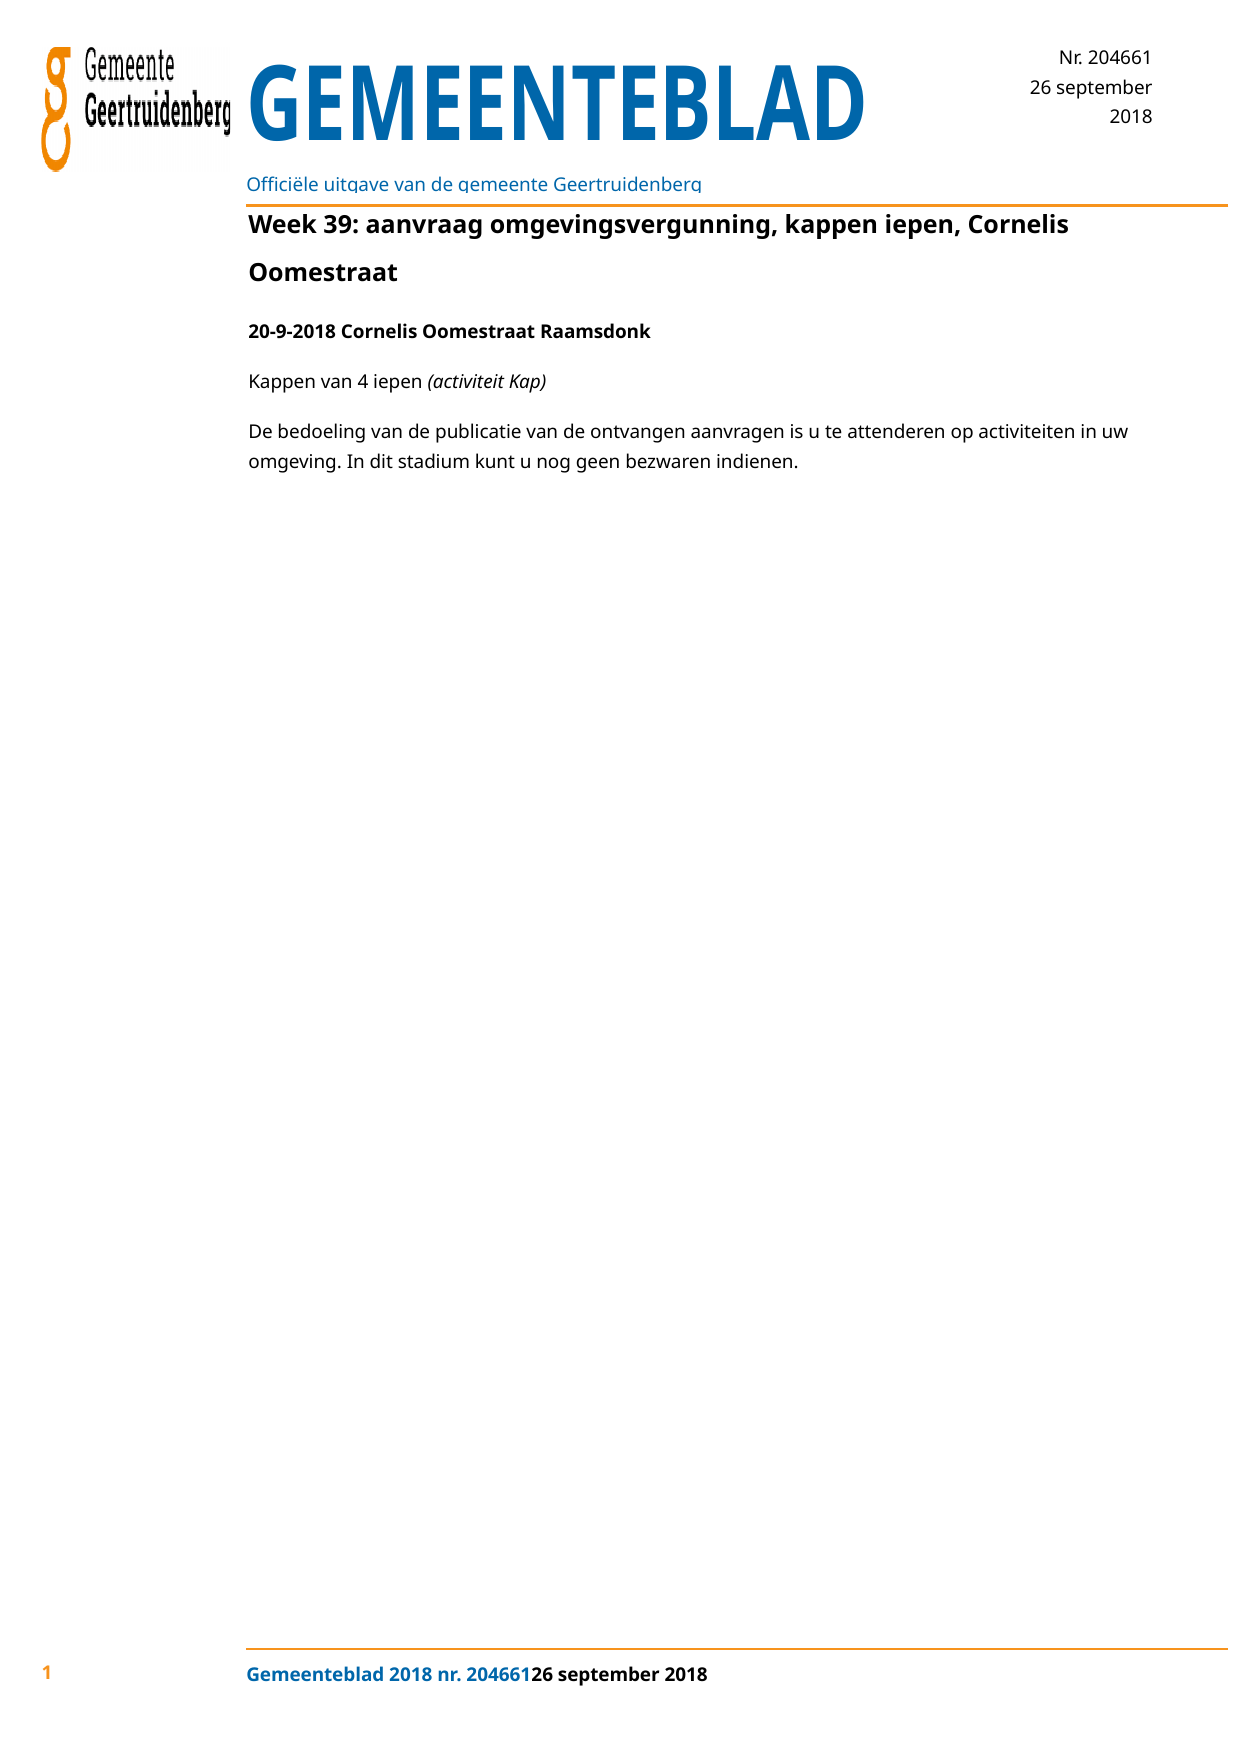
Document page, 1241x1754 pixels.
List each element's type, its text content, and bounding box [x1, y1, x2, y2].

text 20-9-2018 Cornelis Oomestraat Raamsdonk [248, 318, 1152, 344]
text Week 39: aanvraag omgevingsvergunning, kappen iepen, Cornelis Oomestraat [248, 207, 1152, 288]
text Kappen van 4 iepen (activiteit Kap) [248, 368, 1152, 394]
picture [41, 47, 231, 172]
text De bedoeling van de publicatie van de ontvangen aanvragen is u te attenderen op activiteiten in uw omgeving. In dit stadium kunt u nog geen bezwaren indienen. [248, 419, 1152, 474]
